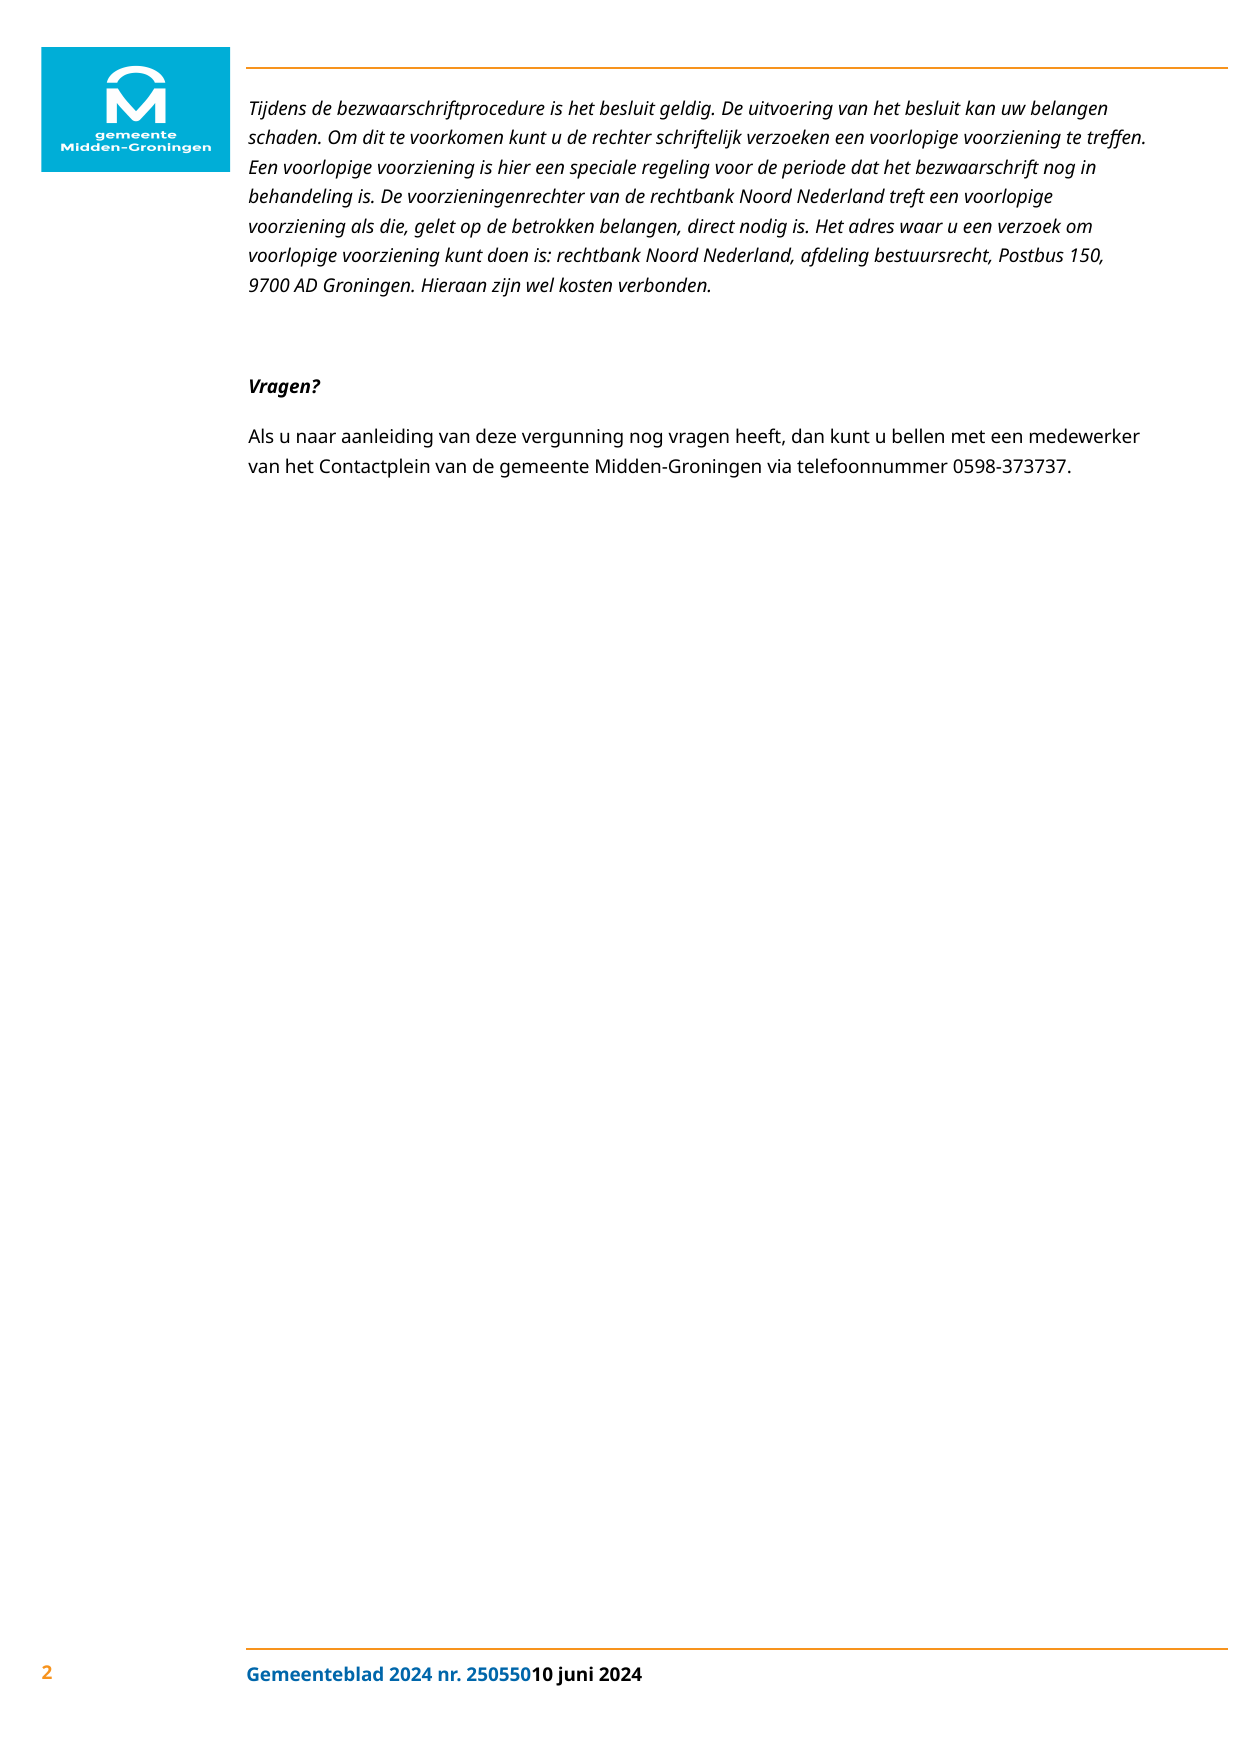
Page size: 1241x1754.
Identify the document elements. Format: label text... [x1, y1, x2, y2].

picture [184, 146, 190, 153]
text Vragen? [248, 373, 1152, 399]
picture [108, 66, 164, 82]
text Als u naar aanleiding van deze vergunning nog vragen heeft, dan kunt u bellen met een medewerker van het Contactplein van de gemeente Midden-Groningen via telefoonnummer 0598-373737. [248, 423, 1152, 479]
picture [107, 89, 165, 122]
text Tijdens de bezwaarschriftprocedure is het besluit geldig. De uitvoering van het besluit kan uw belangen schaden. Om dit te voorkomen kunt u de rechter schriftelijk verzoeken een voorlopige voorziening te treffen. Een voorlopige voorziening is hier een speciale regeling voor de periode dat het bezwaarschrift nog in behandeling is. De voorzieningenrechter van de rechtbank Noord Nederland treft een voorlopige voorziening als die, gelet op de betrokken belangen, direct nodig is. Het adres waar u een verzoek om voorlopige voorziening kunt doen is: rechtbank Noord Nederland, afdeling bestuursrecht, Postbus 150, 9700 AD Groningen. Hieraan zijn wel kosten verbonden. [248, 95, 1152, 298]
